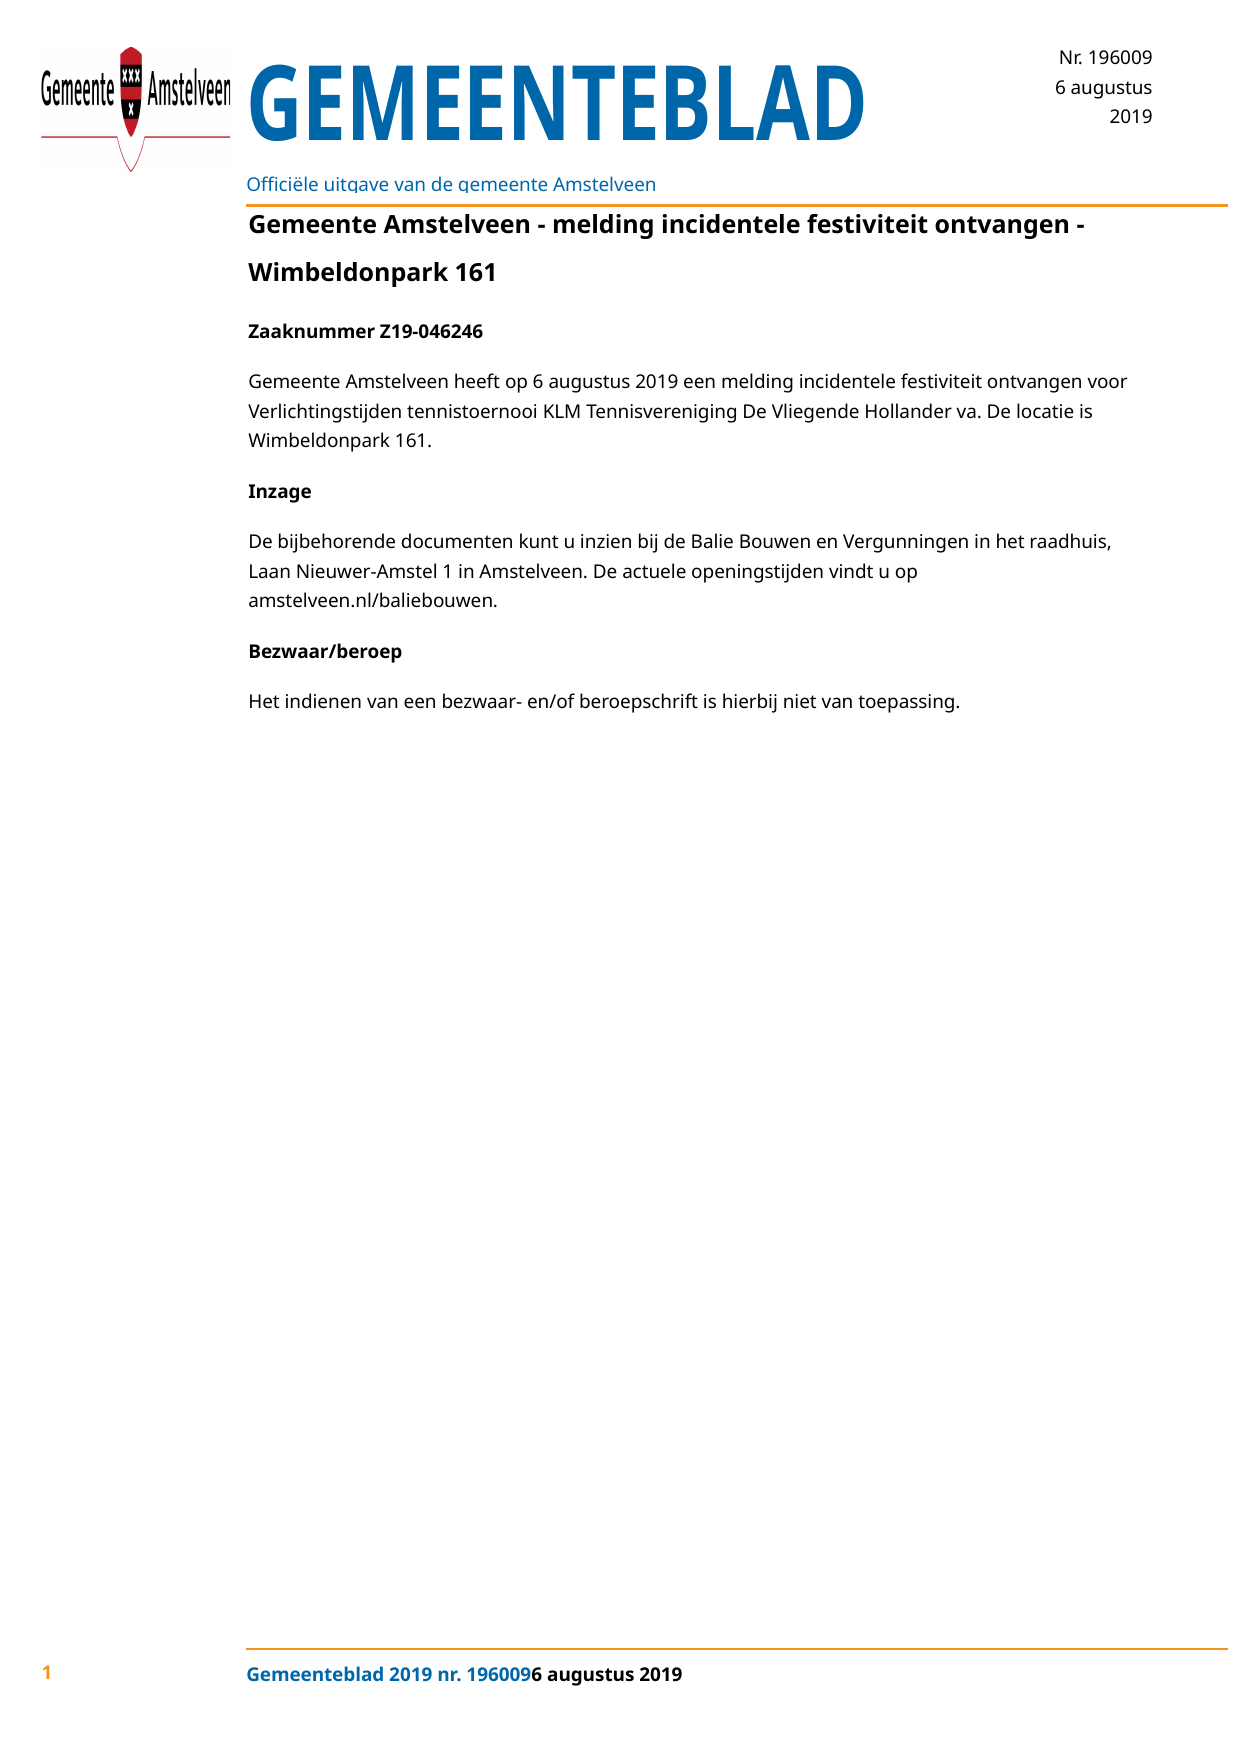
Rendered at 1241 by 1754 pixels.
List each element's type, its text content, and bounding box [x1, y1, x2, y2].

picture [41, 47, 231, 172]
text Het indienen van een bezwaar- en/of beroepschrift is hierbij niet van toepassing. [248, 688, 1152, 714]
text Gemeente Amstelveen heeft op 6 augustus 2019 een melding incidentele festiviteit ontvangen voor Verlichtingstijden tennistoernooi KLM Tennisvereniging De Vliegende Hollander va. De locatie is Wimbeldonpark 161. [248, 368, 1152, 453]
text Inzage [248, 478, 1152, 504]
text De bijbehorende documenten kunt u inzien bij de Balie Bouwen en Vergunningen in het raadhuis, Laan Nieuwer-Amstel 1 in Amstelveen. De actuele openingstijden vindt u op amstelveen.nl/baliebouwen. [248, 528, 1152, 613]
text Bezwaar/beroep [248, 638, 1152, 664]
text Zaaknummer Z19-046246 [248, 318, 1152, 344]
text Gemeente Amstelveen - melding incidentele festiviteit ontvangen - Wimbeldonpark 161 [248, 207, 1152, 288]
